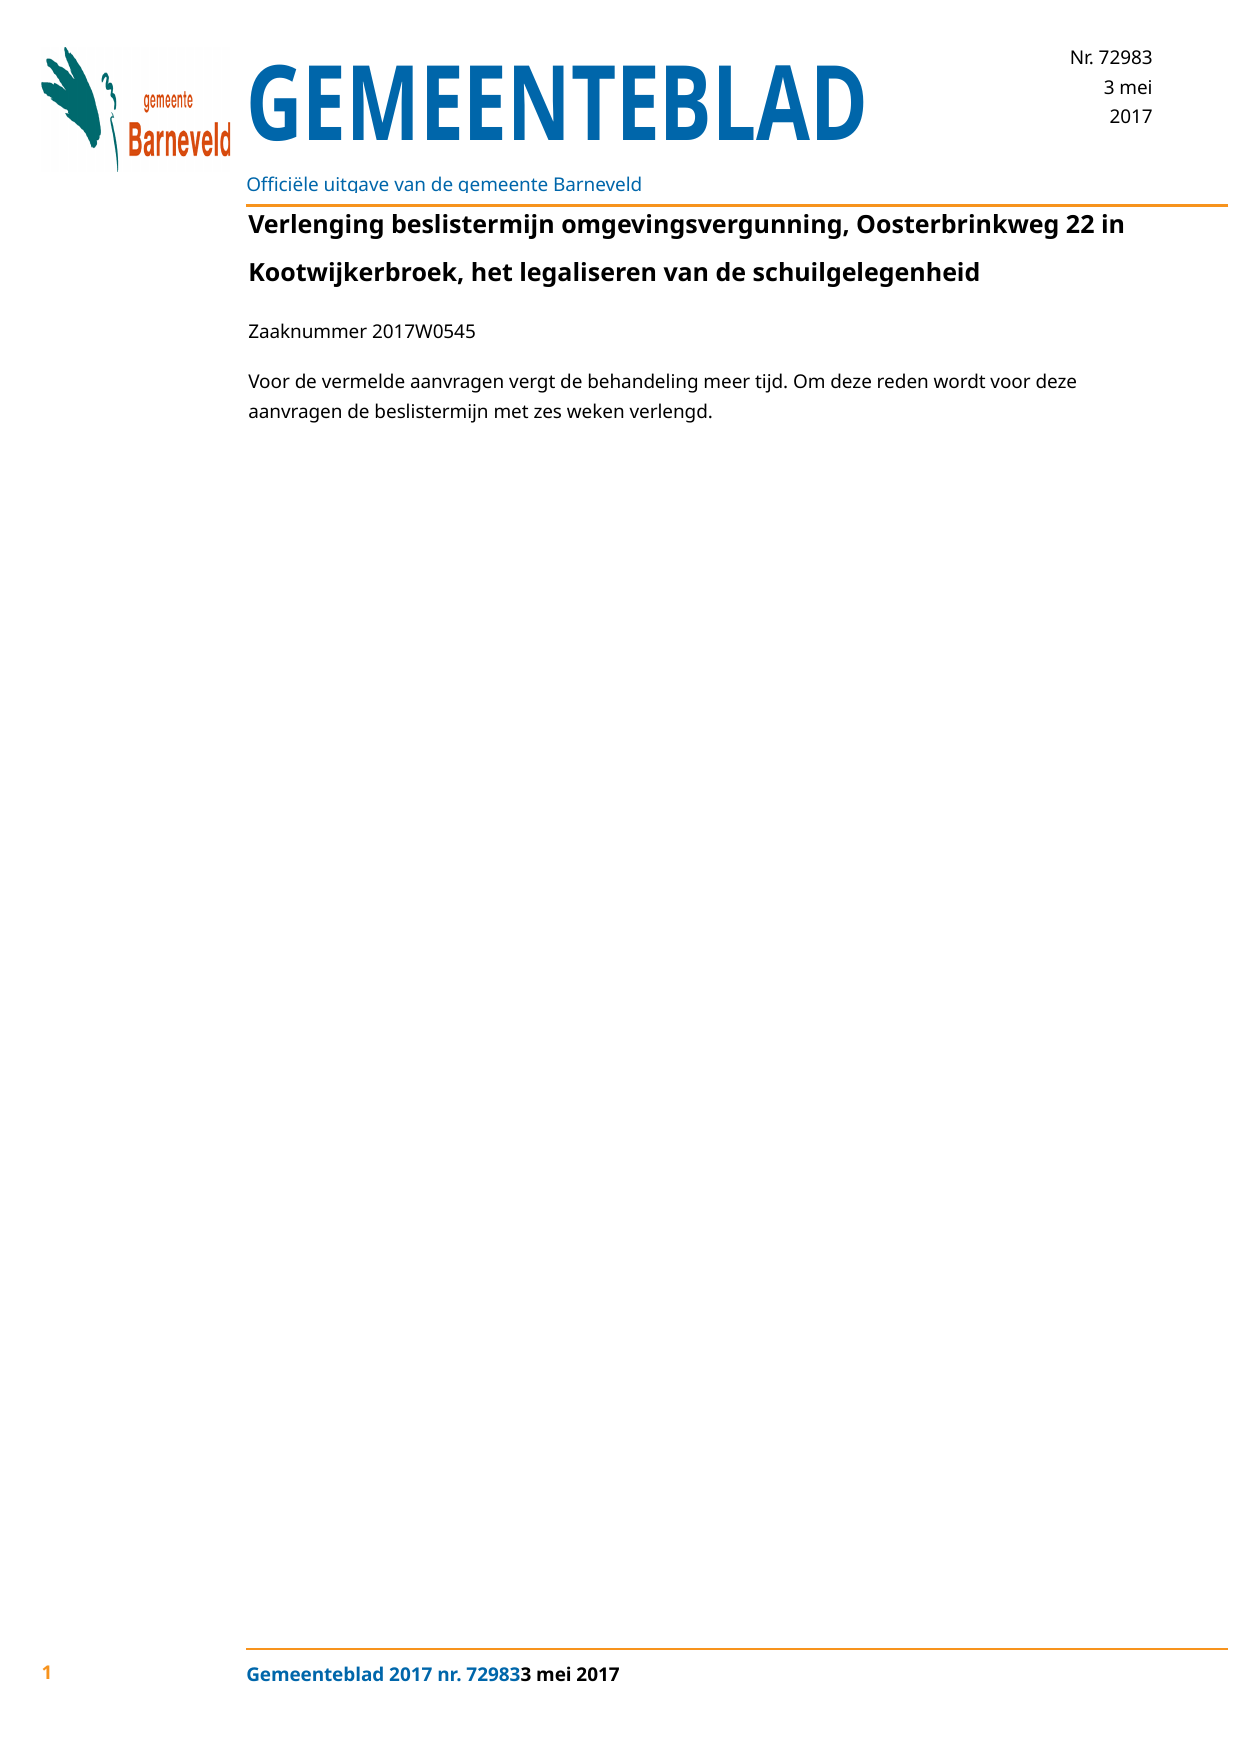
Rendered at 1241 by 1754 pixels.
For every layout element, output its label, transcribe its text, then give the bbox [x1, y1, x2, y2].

picture [41, 47, 231, 172]
text Zaaknummer 2017W0545 [248, 318, 1152, 344]
text Voor de vermelde aanvragen vergt de behandeling meer tijd. Om deze reden wordt voor deze aanvragen de beslistermijn met zes weken verlengd. [248, 368, 1152, 424]
text Verlenging beslistermijn omgevingsvergunning, Oosterbrinkweg 22 in Kootwijkerbroek, het legaliseren van de schuilgelegenheid [248, 207, 1152, 288]
